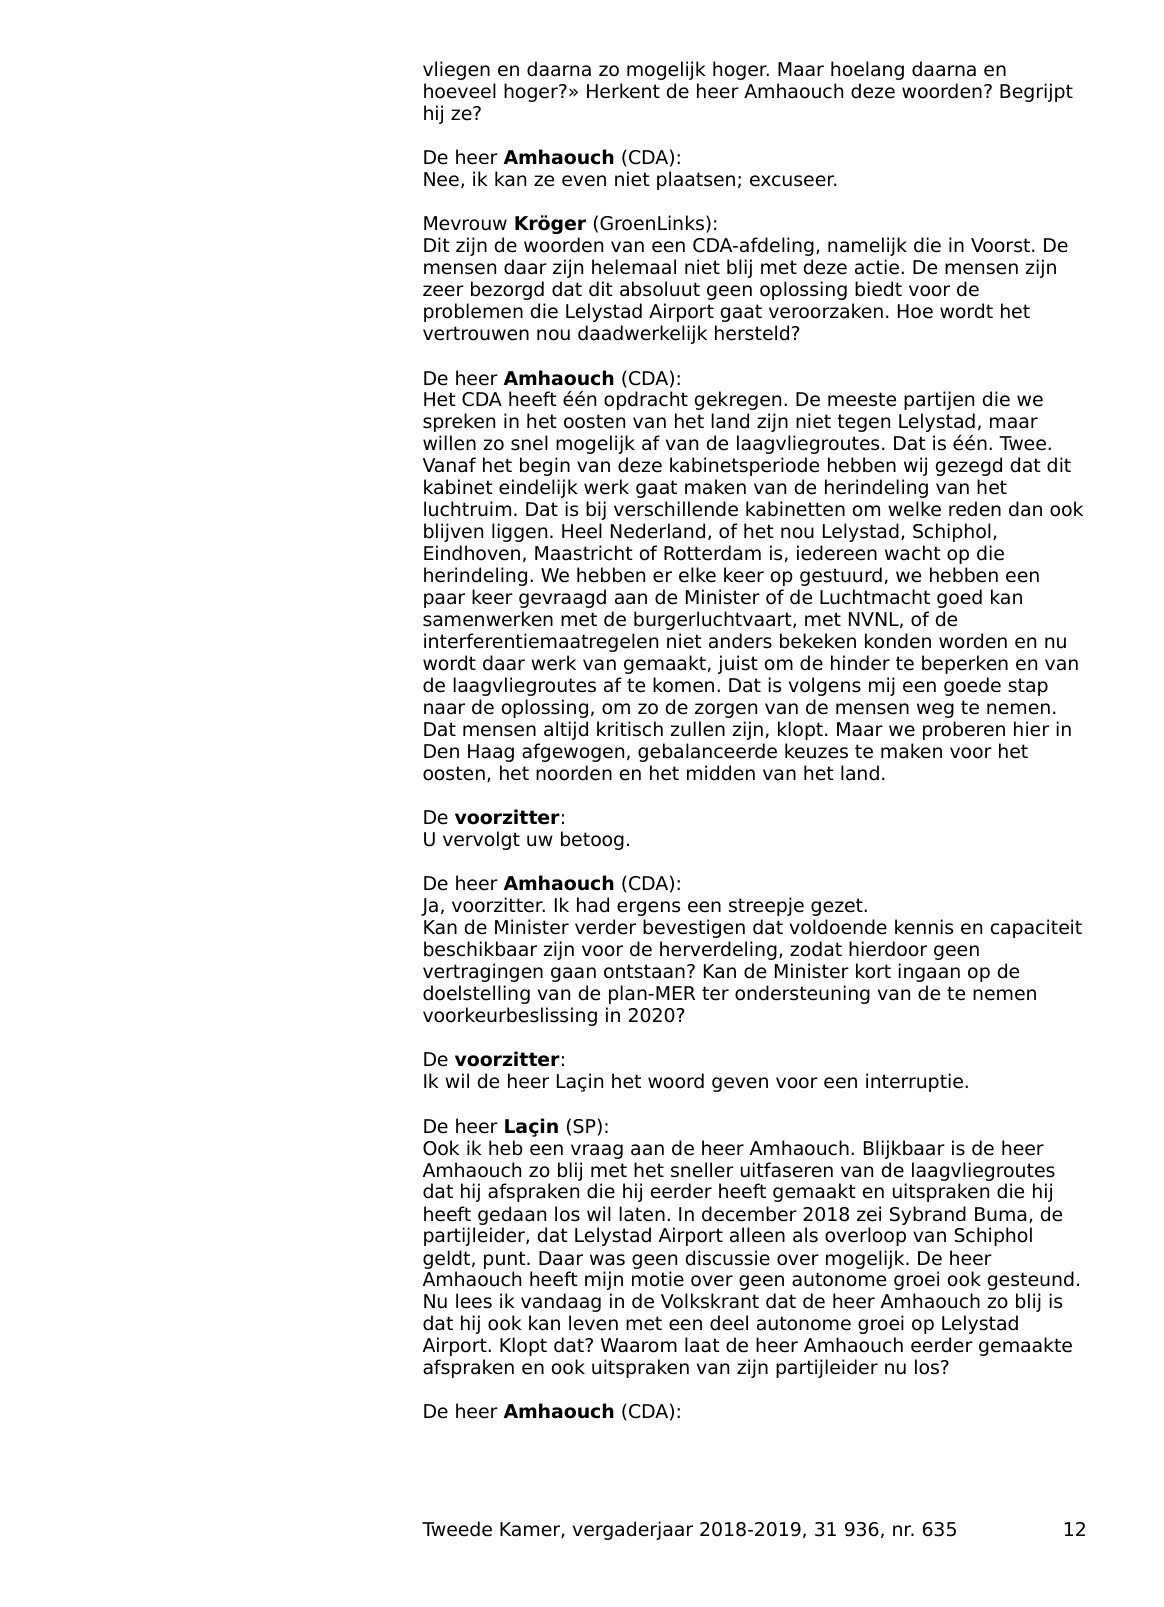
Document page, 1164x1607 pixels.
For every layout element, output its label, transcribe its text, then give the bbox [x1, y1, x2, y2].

text De heer Amhaouch (CDA): [422, 367, 1087, 389]
text De heer Amhaouch (CDA): [422, 147, 1087, 169]
text De heer Amhaouch (CDA): [422, 873, 1087, 895]
text Mevrouw Kröger (GroenLinks): [422, 213, 1087, 235]
text Dit zijn de woorden van een CDA-afdeling, namelijk die in Voorst. De mensen daar zijn helemaal niet blij met deze actie. De mensen zijn zeer bezorgd dat dit absoluut geen oplossing biedt voor de problemen die Lelystad Airport gaat veroorzaken. Hoe wordt het vertrouwen nou daadwerkelijk hersteld? [422, 235, 1087, 345]
text vliegen en daarna zo mogelijk hoger. Maar hoelang daarna en hoeveel hoger?» Herkent de heer Amhaouch deze woorden? Begrijpt hij ze? [422, 59, 1087, 125]
text De voorzitter: [422, 807, 1087, 829]
text Nee, ik kan ze even niet plaatsen; excuseer. [422, 169, 1087, 191]
text De voorzitter: [422, 1049, 1087, 1071]
text Kan de Minister verder bevestigen dat voldoende kennis en capaciteit beschikbaar zijn voor de herverdeling, zodat hierdoor geen vertragingen gaan ontstaan? Kan de Minister kort ingaan op de doelstelling van de plan-MER ter ondersteuning van de te nemen voorkeurbeslissing in 2020? [422, 917, 1087, 1027]
text Ook ik heb een vraag aan de heer Amhaouch. Blijkbaar is de heer Amhaouch zo blij met het sneller uitfaseren van de laagvliegroutes dat hij afspraken die hij eerder heeft gemaakt en uitspraken die hij heeft gedaan los wil laten. In december 2018 zei Sybrand Buma, de partijleider, dat Lelystad Airport alleen als overloop van Schiphol geldt, punt. Daar was geen discussie over mogelijk. De heer Amhaouch heeft mijn motie over geen autonome groei ook gesteund. Nu lees ik vandaag in de Volkskrant dat de heer Amhaouch zo blij is dat hij ook kan leven met een deel autonome groei op Lelystad Airport. Klopt dat? Waarom laat de heer Amhaouch eerder gemaakte afspraken en ook uitspraken van zijn partijleider nu los? [422, 1137, 1087, 1379]
text Ik wil de heer Laçin het woord geven voor een interruptie. [422, 1071, 1087, 1093]
text U vervolgt uw betoog. [422, 829, 1087, 851]
text De heer Amhaouch (CDA): [422, 1401, 1087, 1423]
text De heer Laçin (SP): [422, 1116, 1087, 1137]
text Het CDA heeft één opdracht gekregen. De meeste partijen die we spreken in het oosten van het land zijn niet tegen Lelystad, maar willen zo snel mogelijk af van de laagvliegroutes. Dat is één. Twee. Vanaf het begin van deze kabinetsperiode hebben wij gezegd dat dit kabinet eindelijk werk gaat maken van de herindeling van het luchtruim. Dat is bij verschillende kabinetten om welke reden dan ook blijven liggen. Heel Nederland, of het nou Lelystad, Schiphol, Eindhoven, Maastricht of Rotterdam is, iedereen wacht op die herindeling. We hebben er elke keer op gestuurd, we hebben een paar keer gevraagd aan de Minister of de Luchtmacht goed kan samenwerken met de burgerluchtvaart, met NVNL, of de interferentiemaatregelen niet anders bekeken konden worden en nu wordt daar werk van gemaakt, juist om de hinder te beperken en van de laagvliegroutes af te komen. Dat is volgens mij een goede stap naar de oplossing, om zo de zorgen van de mensen weg te nemen. Dat mensen altijd kritisch zullen zijn, klopt. Maar we proberen hier in Den Haag afgewogen, gebalanceerde keuzes te maken voor het oosten, het noorden en het midden van het land. [422, 389, 1087, 785]
text Ja, voorzitter. Ik had ergens een streepje gezet. [422, 895, 1087, 917]
